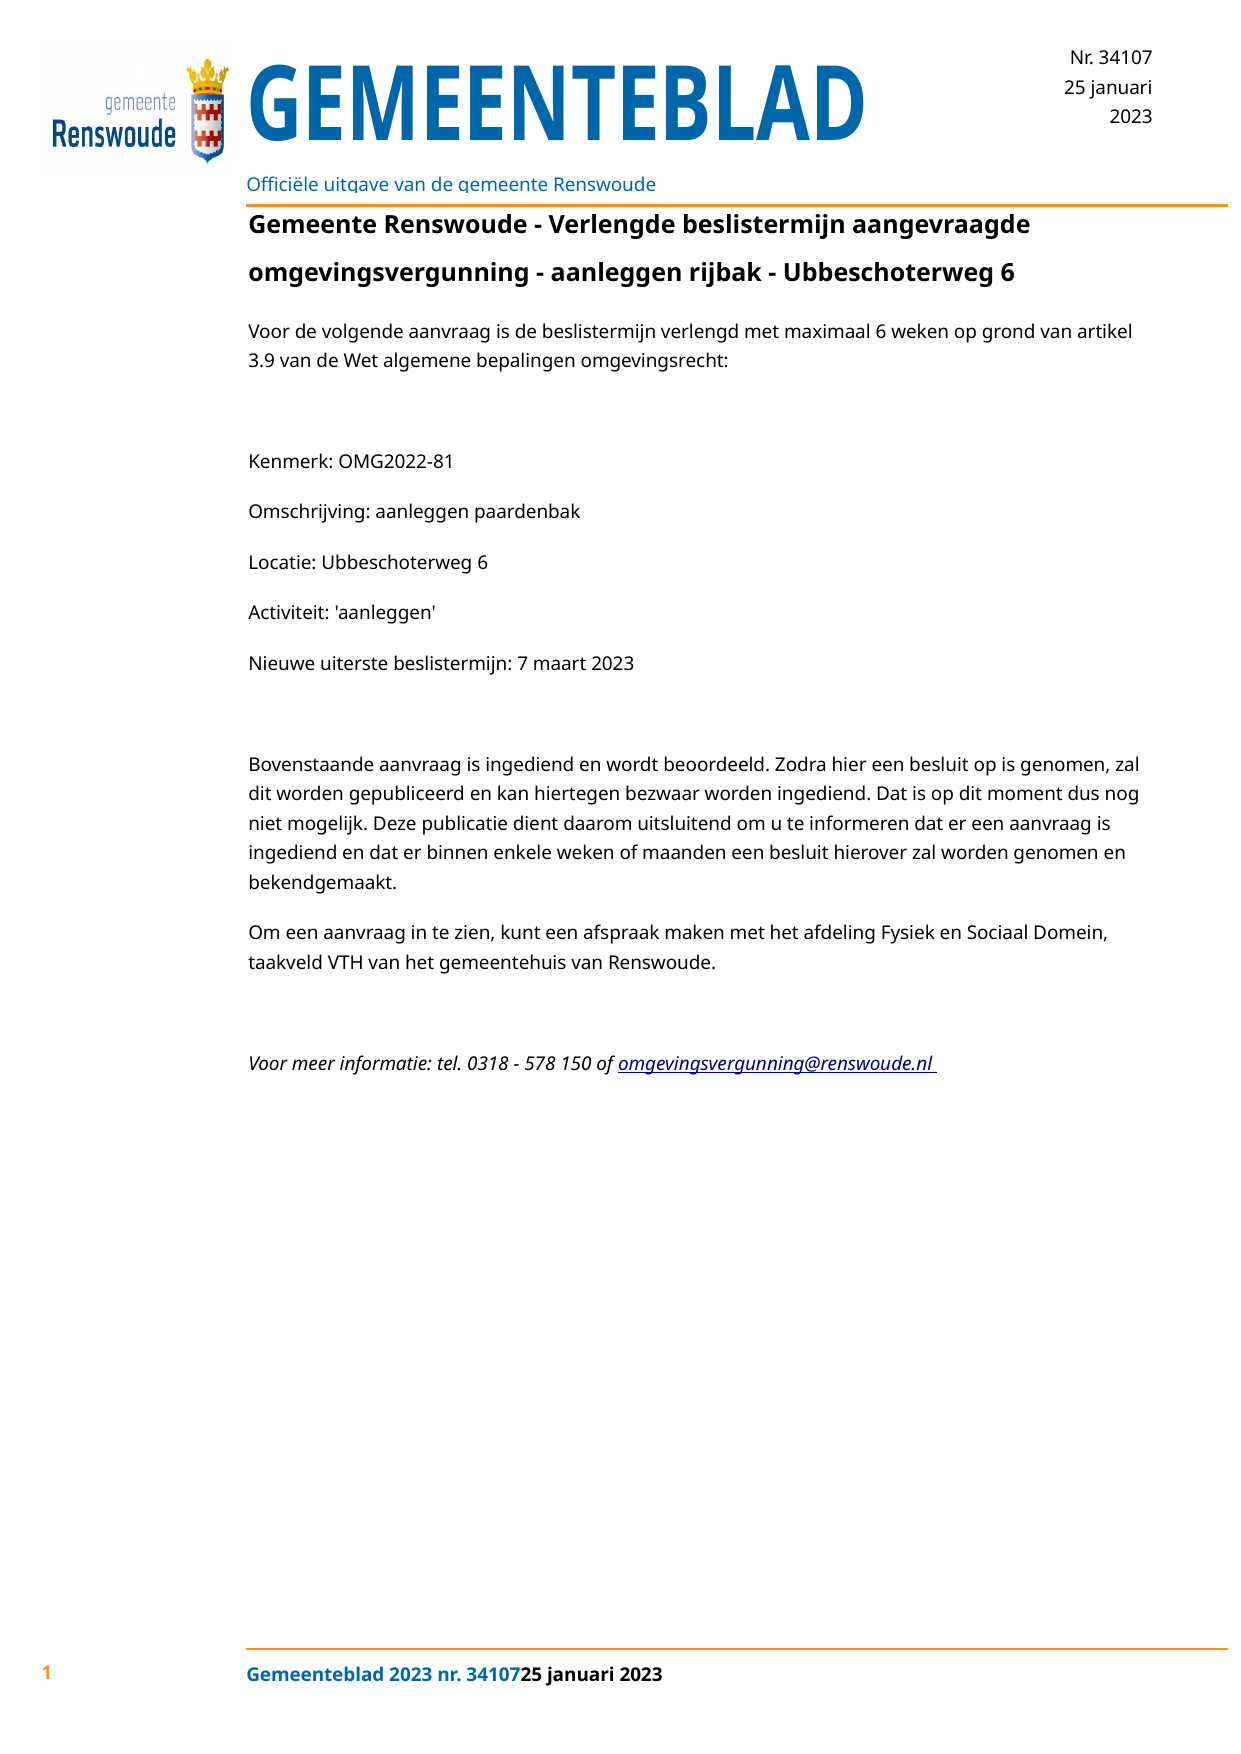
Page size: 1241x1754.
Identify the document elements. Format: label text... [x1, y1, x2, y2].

text Nieuwe uiterste beslistermijn: 7 maart 2023 [248, 650, 1152, 676]
text Voor de volgende aanvraag is de beslistermijn verlengd met maximaal 6 weken op grond van artikel 3.9 van de Wet algemene bepalingen omgevingsrecht: [248, 318, 1152, 373]
picture [41, 47, 231, 172]
text Omschrijving: aanleggen paardenbak [248, 499, 1152, 524]
text Gemeente Renswoude - Verlengde beslistermijn aangevraagde omgevingsvergunning - aanleggen rijbak - Ubbeschoterweg 6 [248, 207, 1152, 288]
text Kenmerk: OMG2022-81 [248, 448, 1152, 474]
text Activiteit: 'aanleggen' [248, 599, 1152, 625]
text Om een aanvraag in te zien, kunt een afspraak maken met het afdeling Fysiek en Sociaal Domein, taakveld VTH van het gemeentehuis van Renswoude. [248, 919, 1152, 975]
text Locatie: Ubbeschoterweg 6 [248, 549, 1152, 575]
text Bovenstaande aanvraag is ingediend en wordt beoordeeld. Zodra hier een besluit op is genomen, zal dit worden gepubliceerd en kan hiertegen bezwaar worden ingediend. Dat is op dit moment dus nog niet mogelijk. Deze publicatie dient daarom uitsluitend om u te informeren dat er een aanvraag is ingediend en dat er binnen enkele weken of maanden een besluit hierover zal worden genomen en bekendgemaakt. [248, 751, 1152, 895]
text Voor meer informatie: tel. 0318 - 578 150 of omgevingsvergunning@renswoude.nl [248, 1050, 1152, 1076]
